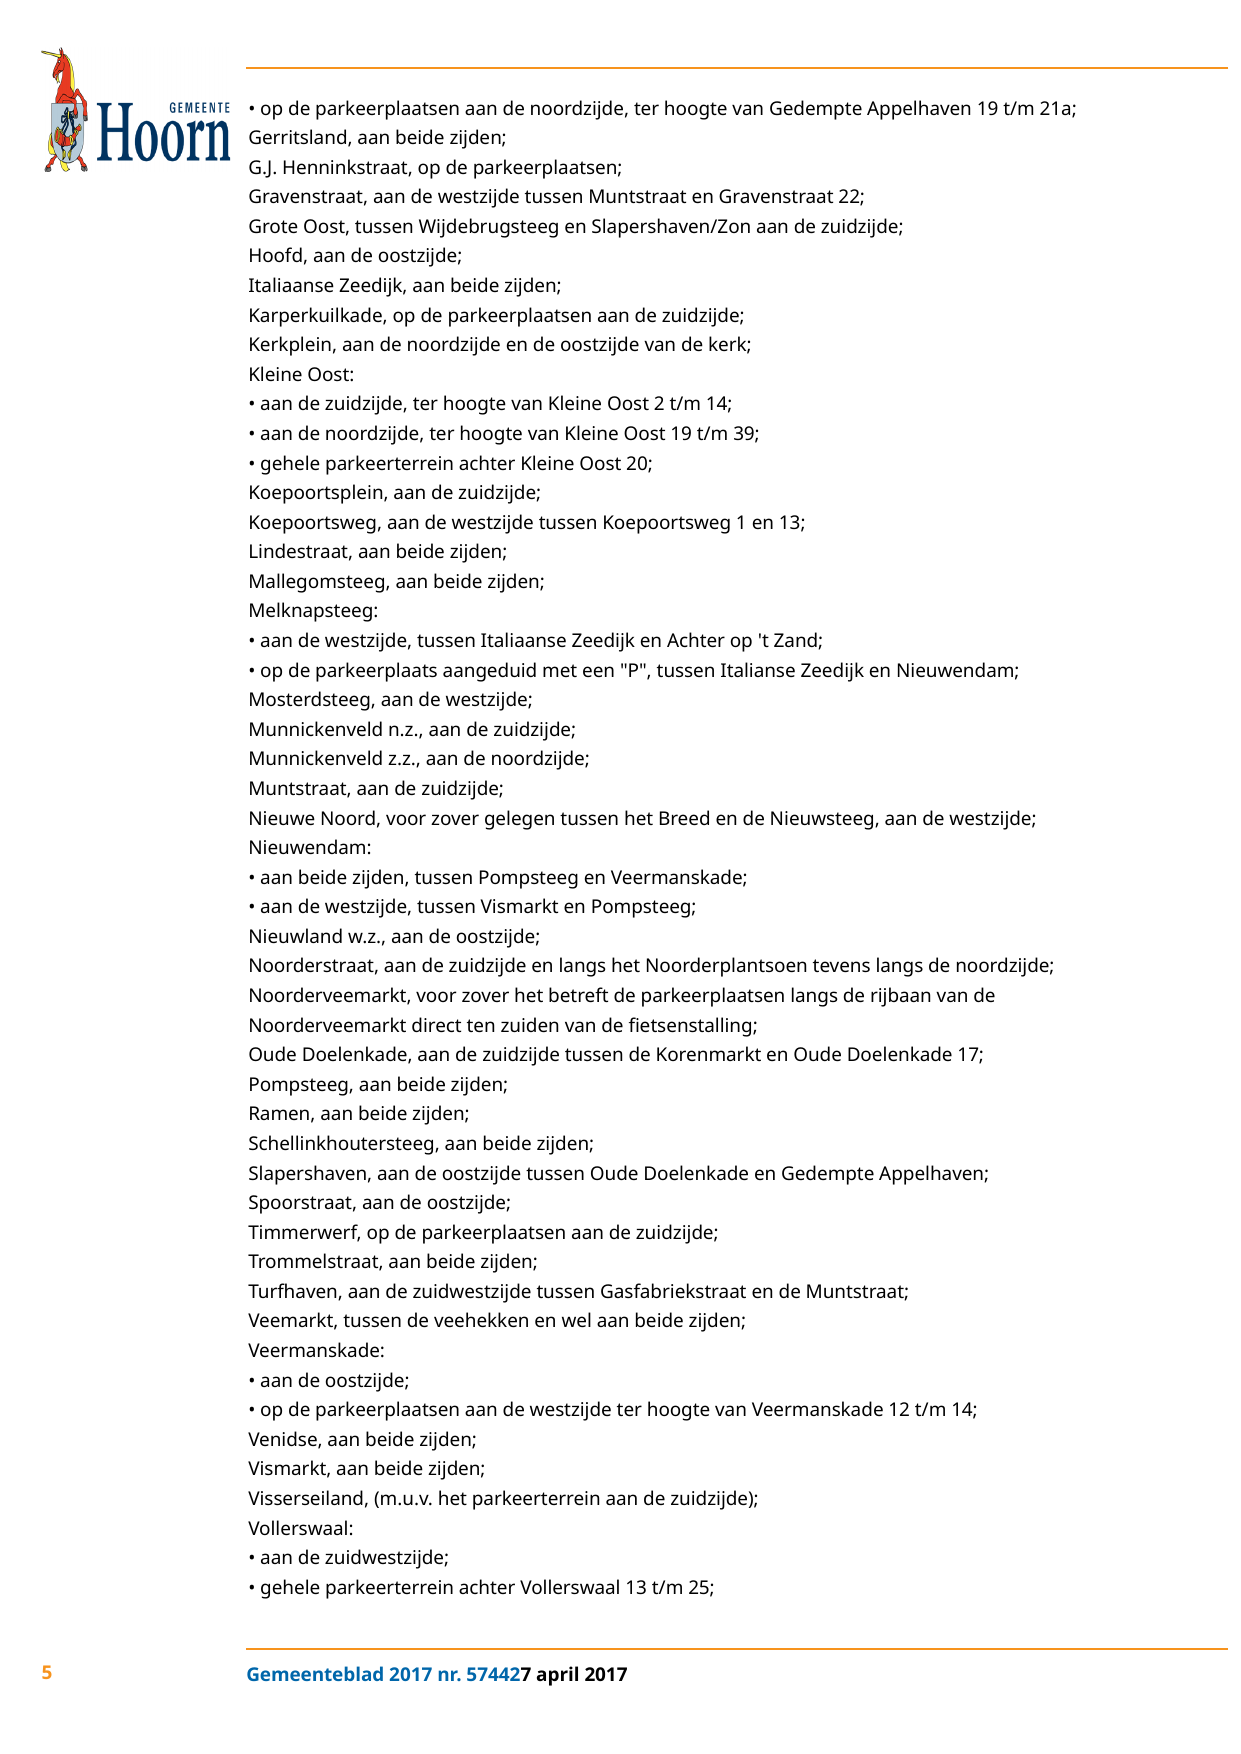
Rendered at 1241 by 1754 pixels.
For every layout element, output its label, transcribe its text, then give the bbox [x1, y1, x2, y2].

text Venidse, aan beide zijden; [248, 1426, 1152, 1452]
text Munnickenveld z.z., aan de noordzijde; [248, 746, 1152, 771]
text • op de parkeerplaatsen aan de noordzijde, ter hoogte van Gedempte Appelhaven 19 t/m 21a; [248, 95, 1152, 121]
text Spoorstraat, aan de oostzijde; [248, 1189, 1152, 1215]
text Muntstraat, aan de zuidzijde; [248, 775, 1152, 801]
text Koepoortsweg, aan de westzijde tussen Koepoortsweg 1 en 13; [248, 509, 1152, 535]
text Pompsteeg, aan beide zijden; [248, 1071, 1152, 1097]
text • aan de zuidwestzijde; [248, 1544, 1152, 1570]
text Turfhaven, aan de zuidwestzijde tussen Gasfabriekstraat en de Muntstraat; [248, 1278, 1152, 1304]
text • gehele parkeerterrein achter Vollerswaal 13 t/m 25; [248, 1574, 1152, 1600]
text • aan de zuidzijde, ter hoogte van Kleine Oost 2 t/m 14; [248, 391, 1152, 416]
text Schellinkhoutersteeg, aan beide zijden; [248, 1130, 1152, 1156]
text Visserseiland, (m.u.v. het parkeerterrein aan de zuidzijde); [248, 1485, 1152, 1511]
text • aan beide zijden, tussen Pompsteeg en Veermanskade; [248, 864, 1152, 890]
text • op de parkeerplaatsen aan de westzijde ter hoogte van Veermanskade 12 t/m 14; [248, 1396, 1152, 1422]
text Nieuwland w.z., aan de oostzijde; [248, 923, 1152, 949]
text Italiaanse Zeedijk, aan beide zijden; [248, 272, 1152, 298]
text Hoofd, aan de oostzijde; [248, 243, 1152, 268]
text Nieuwendam: [248, 834, 1152, 860]
text Ramen, aan beide zijden; [248, 1101, 1152, 1126]
text Koepoortsplein, aan de zuidzijde; [248, 479, 1152, 505]
text Mallegomsteeg, aan beide zijden; [248, 568, 1152, 594]
text Nieuwe Noord, voor zover gelegen tussen het Breed en de Nieuwsteeg, aan de westzijde; [248, 805, 1152, 831]
text G.J. Henninkstraat, op de parkeerplaatsen; [248, 154, 1152, 180]
text Mosterdsteeg, aan de westzijde; [248, 686, 1152, 712]
text • aan de westzijde, tussen Italiaanse Zeedijk en Achter op 't Zand; [248, 627, 1152, 653]
text Munnickenveld n.z., aan de zuidzijde; [248, 716, 1152, 742]
text Veemarkt, tussen de veehekken en wel aan beide zijden; [248, 1308, 1152, 1333]
text Gravenstraat, aan de westzijde tussen Muntstraat en Gravenstraat 22; [248, 183, 1152, 209]
text • aan de westzijde, tussen Vismarkt en Pompsteeg; [248, 893, 1152, 919]
text • op de parkeerplaats aangeduid met een "P", tussen Italianse Zeedijk en Nieuwendam; [248, 657, 1152, 683]
text Vollerswaal: [248, 1515, 1152, 1541]
text Veermanskade: [248, 1337, 1152, 1363]
text • aan de oostzijde; [248, 1367, 1152, 1393]
text Trommelstraat, aan beide zijden; [248, 1248, 1152, 1274]
text Noorderstraat, aan de zuidzijde en langs het Noorderplantsoen tevens langs de noordzijde; [248, 953, 1152, 978]
text Kleine Oost: [248, 361, 1152, 387]
text Oude Doelenkade, aan de zuidzijde tussen de Korenmarkt en Oude Doelenkade 17; [248, 1041, 1152, 1067]
text Gerritsland, aan beide zijden; [248, 124, 1152, 150]
text Grote Oost, tussen Wijdebrugsteeg en Slapershaven/Zon aan de zuidzijde; [248, 213, 1152, 239]
text Karperkuilkade, op de parkeerplaatsen aan de zuidzijde; [248, 302, 1152, 328]
text • gehele parkeerterrein achter Kleine Oost 20; [248, 450, 1152, 476]
text • aan de noordzijde, ter hoogte van Kleine Oost 19 t/m 39; [248, 420, 1152, 446]
text Timmerwerf, op de parkeerplaatsen aan de zuidzijde; [248, 1219, 1152, 1245]
text Noorderveemarkt, voor zover het betreft de parkeerplaatsen langs de rijbaan van de Noorderveemarkt direct ten zuiden van de fietsenstalling; [248, 982, 1152, 1038]
text Lindestraat, aan beide zijden; [248, 538, 1152, 564]
text Slapershaven, aan de oostzijde tussen Oude Doelenkade en Gedempte Appelhaven; [248, 1160, 1152, 1186]
picture [41, 47, 231, 172]
text Kerkplein, aan de noordzijde en de oostzijde van de kerk; [248, 331, 1152, 357]
text Melknapsteeg: [248, 598, 1152, 623]
text Vismarkt, aan beide zijden; [248, 1456, 1152, 1481]
